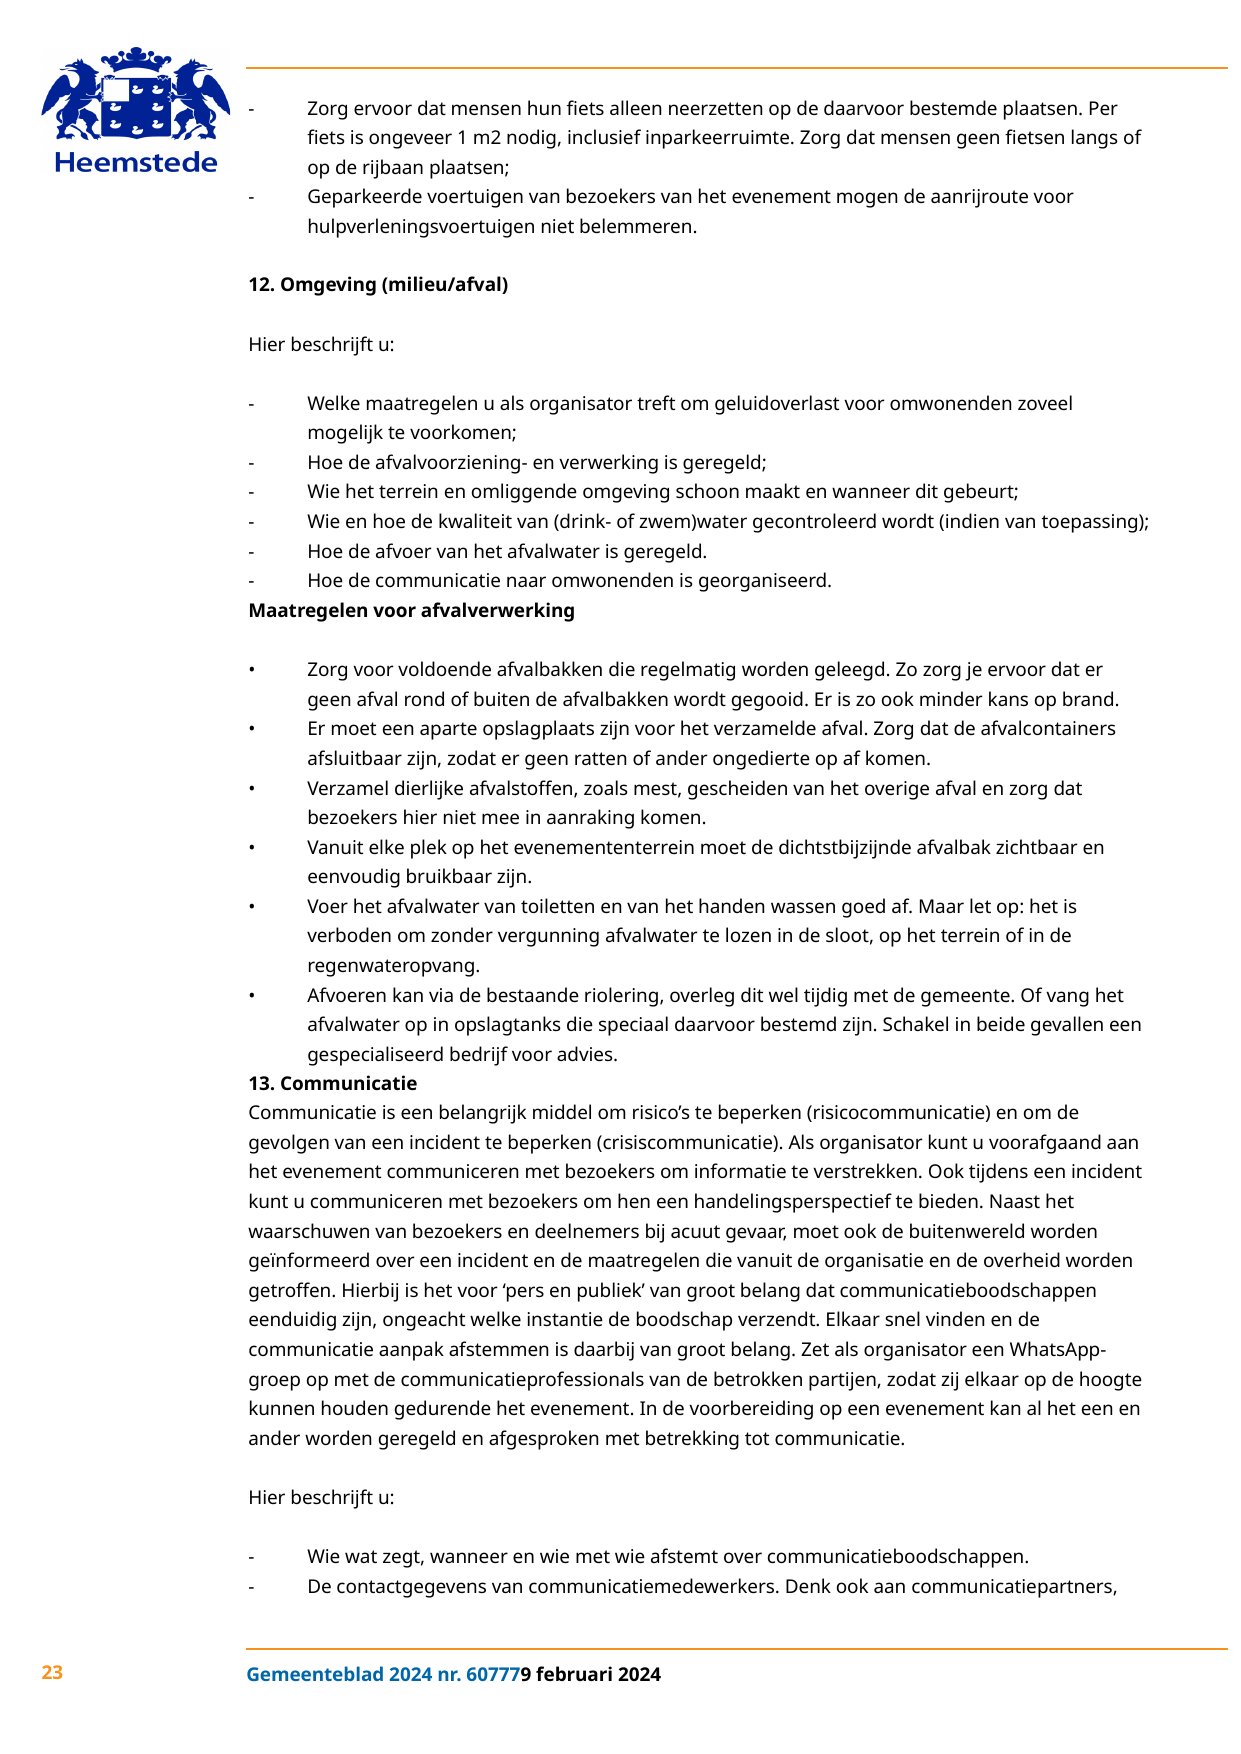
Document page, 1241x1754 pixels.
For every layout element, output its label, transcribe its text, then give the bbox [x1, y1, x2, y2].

list De contactgegevens van communicatiemedewerkers. Denk ook aan communicatiepartners, [248, 1573, 1152, 1598]
list Wie het terrein en omliggende omgeving schoon maakt en wanneer dit gebeurt; [248, 479, 1152, 504]
text Communicatie is een belangrijk middel om risico’s te beperken (risicocommunicatie) en om de gevolgen van een incident te beperken (crisiscommunicatie). Als organisator kunt u voorafgaand aan het evenement communiceren met bezoekers om informatie te verstrekken. Ook tijdens een incident kunt u communiceren met bezoekers om hen een handelingsperspectief te bieden. Naast het waarschuwen van bezoekers en deelnemers bij acuut gevaar, moet ook de buitenwereld worden geïnformeerd over een incident en de maatregelen die vanuit de organisatie en de overheid worden getroffen. Hierbij is het voor ‘pers en publiek’ van groot belang dat communicatieboodschappen eenduidig zijn, ongeacht welke instantie de boodschap verzendt. Elkaar snel vinden en de communicatie aanpak afstemmen is daarbij van groot belang. Zet als organisator een WhatsApp-groep op met de communicatieprofessionals van de betrokken partijen, zodat zij elkaar op de hoogte kunnen houden gedurende het evenement. In de voorbereiding op een evenement kan al het een en ander worden geregeld en afgesproken met betrekking tot communicatie. [248, 1099, 1152, 1451]
table_header Zorg ervoor dat mensen hun fiets alleen neerzetten op de daarvoor bestemde plaatsen. Per fiets is ongeveer 1 m2 nodig, inclusief inparkeerruimte. Zorg dat mensen geen fietsen langs of op de rijbaan plaatsen; Geparkeerde voertuigen van bezoekers van het evenement mogen de aanrijroute voor hulpverleningsvoertuigen niet belemmeren. [248, 95, 1152, 239]
list Hoe de afvoer van het afvalwater is geregeld. [248, 538, 1152, 564]
table_header Maatregelen voor afvalverwerking Zorg voor voldoende afvalbakken die regelmatig worden geleegd. Zo zorg je ervoor dat er geen afval rond of buiten de afvalbakken wordt gegooid. Er is zo ook minder kans op brand. Er moet een aparte opslagplaats zijn voor het verzamelde afval. Zorg dat de afvalcontainers afsluitbaar zijn, zodat er geen ratten of ander ongedierte op af komen. Verzamel dierlijke afvalstoffen, zoals mest, gescheiden van het overige afval en zorg dat bezoekers hier niet mee in aanraking komen. Vanuit elke plek op het evenemententerrein moet de dichtstbijzijnde afvalbak zichtbaar en eenvoudig bruikbaar zijn. Voer het afvalwater van toiletten en van het handen wassen goed af. Maar let op: het is verboden om zonder vergunning afvalwater te lozen in de sloot, op het terrein of in de regenwateropvang. Afvoeren kan via de bestaande riolering, overleg dit wel tijdig met de gemeente. Of vang het afvalwater op in opslagtanks die speciaal daarvoor bestemd zijn. Schakel in beide gevallen een gespecialiseerd bedrijf voor advies. [248, 597, 1152, 1067]
list Hoe de afvalvoorziening- en verwerking is geregeld; [248, 449, 1152, 475]
list Wie wat zegt, wanneer en wie met wie afstemt over communicatieboodschappen. [248, 1543, 1152, 1569]
text 12. Omgeving (milieu/afval) [248, 272, 1152, 297]
text Hier beschrijft u: [248, 1484, 1152, 1510]
list Wie en hoe de kwaliteit van (drink- of zwem)water gecontroleerd wordt (indien van toepassing); [248, 508, 1152, 534]
text 13. Communicatie [248, 1070, 1152, 1096]
list Hoe de communicatie naar omwonenden is georganiseerd. [248, 567, 1152, 593]
list Welke maatregelen u als organisator treft om geluidoverlast voor omwonenden zoveel mogelijk te voorkomen; [248, 390, 1152, 445]
picture [41, 47, 231, 172]
text Hier beschrijft u: [248, 331, 1152, 357]
